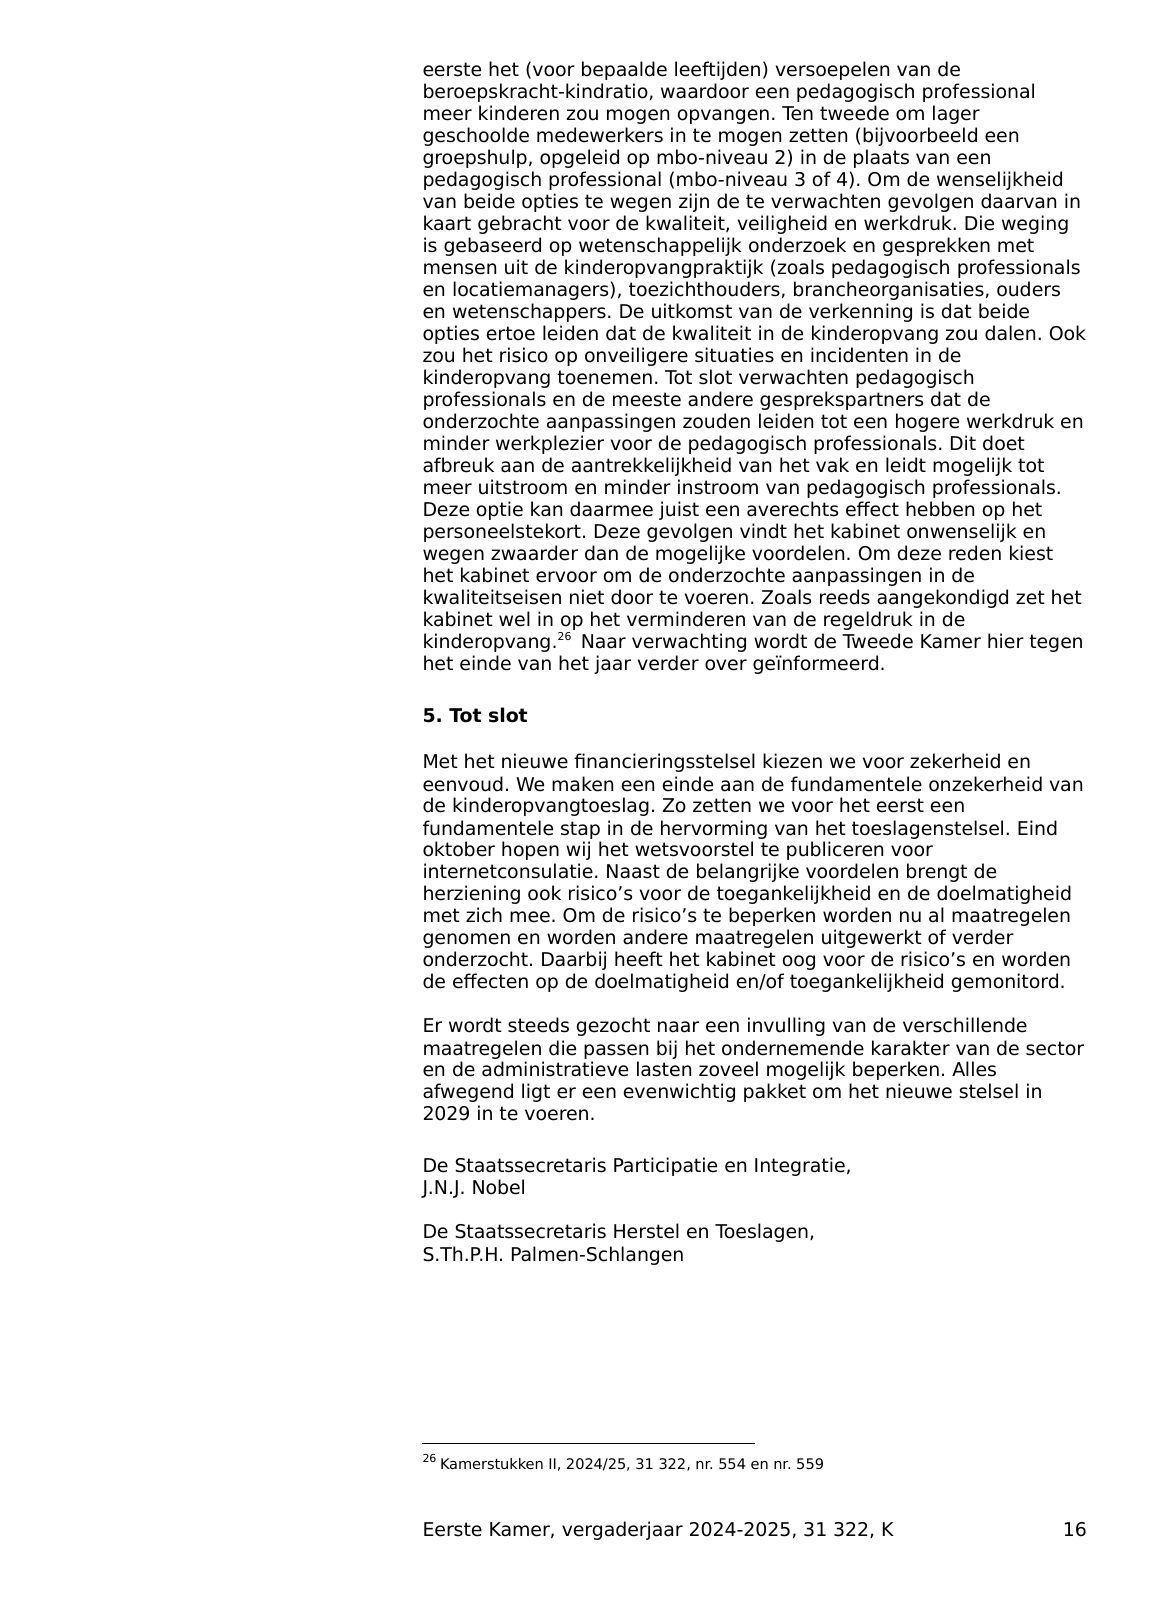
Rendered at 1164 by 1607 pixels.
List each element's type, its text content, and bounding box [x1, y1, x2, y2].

text De Staatssecretaris Participatie en Integratie, J.N.J. Nobel [422, 1155, 1087, 1199]
subtitle 5. Tot slot [422, 704, 1087, 726]
text Er wordt steeds gezocht naar een invulling van de verschillende maatregelen die passen bij het ondernemende karakter van de sector en de administratieve lasten zoveel mogelijk beperken. Alles afwegend ligt er een evenwichtig pakket om het nieuwe stelsel in 2029 in te voeren. [422, 1015, 1087, 1125]
text Kamerstukken II, 2024/25, 31 322, nr. 554 en nr. 559 [422, 1452, 1087, 1474]
text eerste het (voor bepaalde leeftijden) versoepelen van de beroepskracht-kindratio, waardoor een pedagogisch professional meer kinderen zou mogen opvangen. Ten tweede om lager geschoolde medewerkers in te mogen zetten (bijvoorbeeld een groepshulp, opgeleid op mbo-niveau 2) in de plaats van een pedagogisch professional (mbo-niveau 3 of 4). Om de wenselijkheid van beide opties te wegen zijn de te verwachten gevolgen daarvan in kaart gebracht voor de kwaliteit, veiligheid en werkdruk. Die weging is gebaseerd op wetenschappelijk onderzoek en gesprekken met mensen uit de kinderopvangpraktijk (zoals pedagogisch professionals en locatiemanagers), toezichthouders, brancheorganisaties, ouders en wetenschappers. De uitkomst van de verkenning is dat beide opties ertoe leiden dat de kwaliteit in de kinderopvang zou dalen. Ook zou het risico op onveiligere situaties en incidenten in de kinderopvang toenemen. Tot slot verwachten pedagogisch professionals en de meeste andere gesprekspartners dat de onderzochte aanpassingen zouden leiden tot een hogere werkdruk en minder werkplezier voor de pedagogisch professionals. Dit doet afbreuk aan de aantrekkelijkheid van het vak en leidt mogelijk tot meer uitstroom en minder instroom van pedagogisch professionals. Deze optie kan daarmee juist een averechts effect hebben op het personeelstekort. Deze gevolgen vindt het kabinet onwenselijk en wegen zwaarder dan de mogelijke voordelen. Om deze reden kiest het kabinet ervoor om de onderzochte aanpassingen in de kwaliteitseisen niet door te voeren. Zoals reeds aangekondigd zet het kabinet wel in op het verminderen van de regeldruk in de kinderopvang. Naar verwachting wordt de Tweede Kamer hier tegen het einde van het jaar verder over geïnformeerd. [422, 59, 1087, 674]
text De Staatssecretaris Herstel en Toeslagen, S.Th.P.H. Palmen-Schlangen [422, 1221, 1087, 1265]
text Met het nieuwe financieringsstelsel kiezen we voor zekerheid en eenvoud. We maken een einde aan de fundamentele onzekerheid van de kinderopvangtoeslag. Zo zetten we voor het eerst een fundamentele stap in de hervorming van het toeslagenstelsel. Eind oktober hopen wij het wetsvoorstel te publiceren voor internetconsulatie. Naast de belangrijke voordelen brengt de herziening ook risico’s voor de toegankelijkheid en de doelmatigheid met zich mee. Om de risico’s te beperken worden nu al maatregelen genomen en worden andere maatregelen uitgewerkt of verder onderzocht. Daarbij heeft het kabinet oog voor de risico’s en worden de effecten op de doelmatigheid en/of toegankelijkheid gemonitord. [422, 751, 1087, 993]
